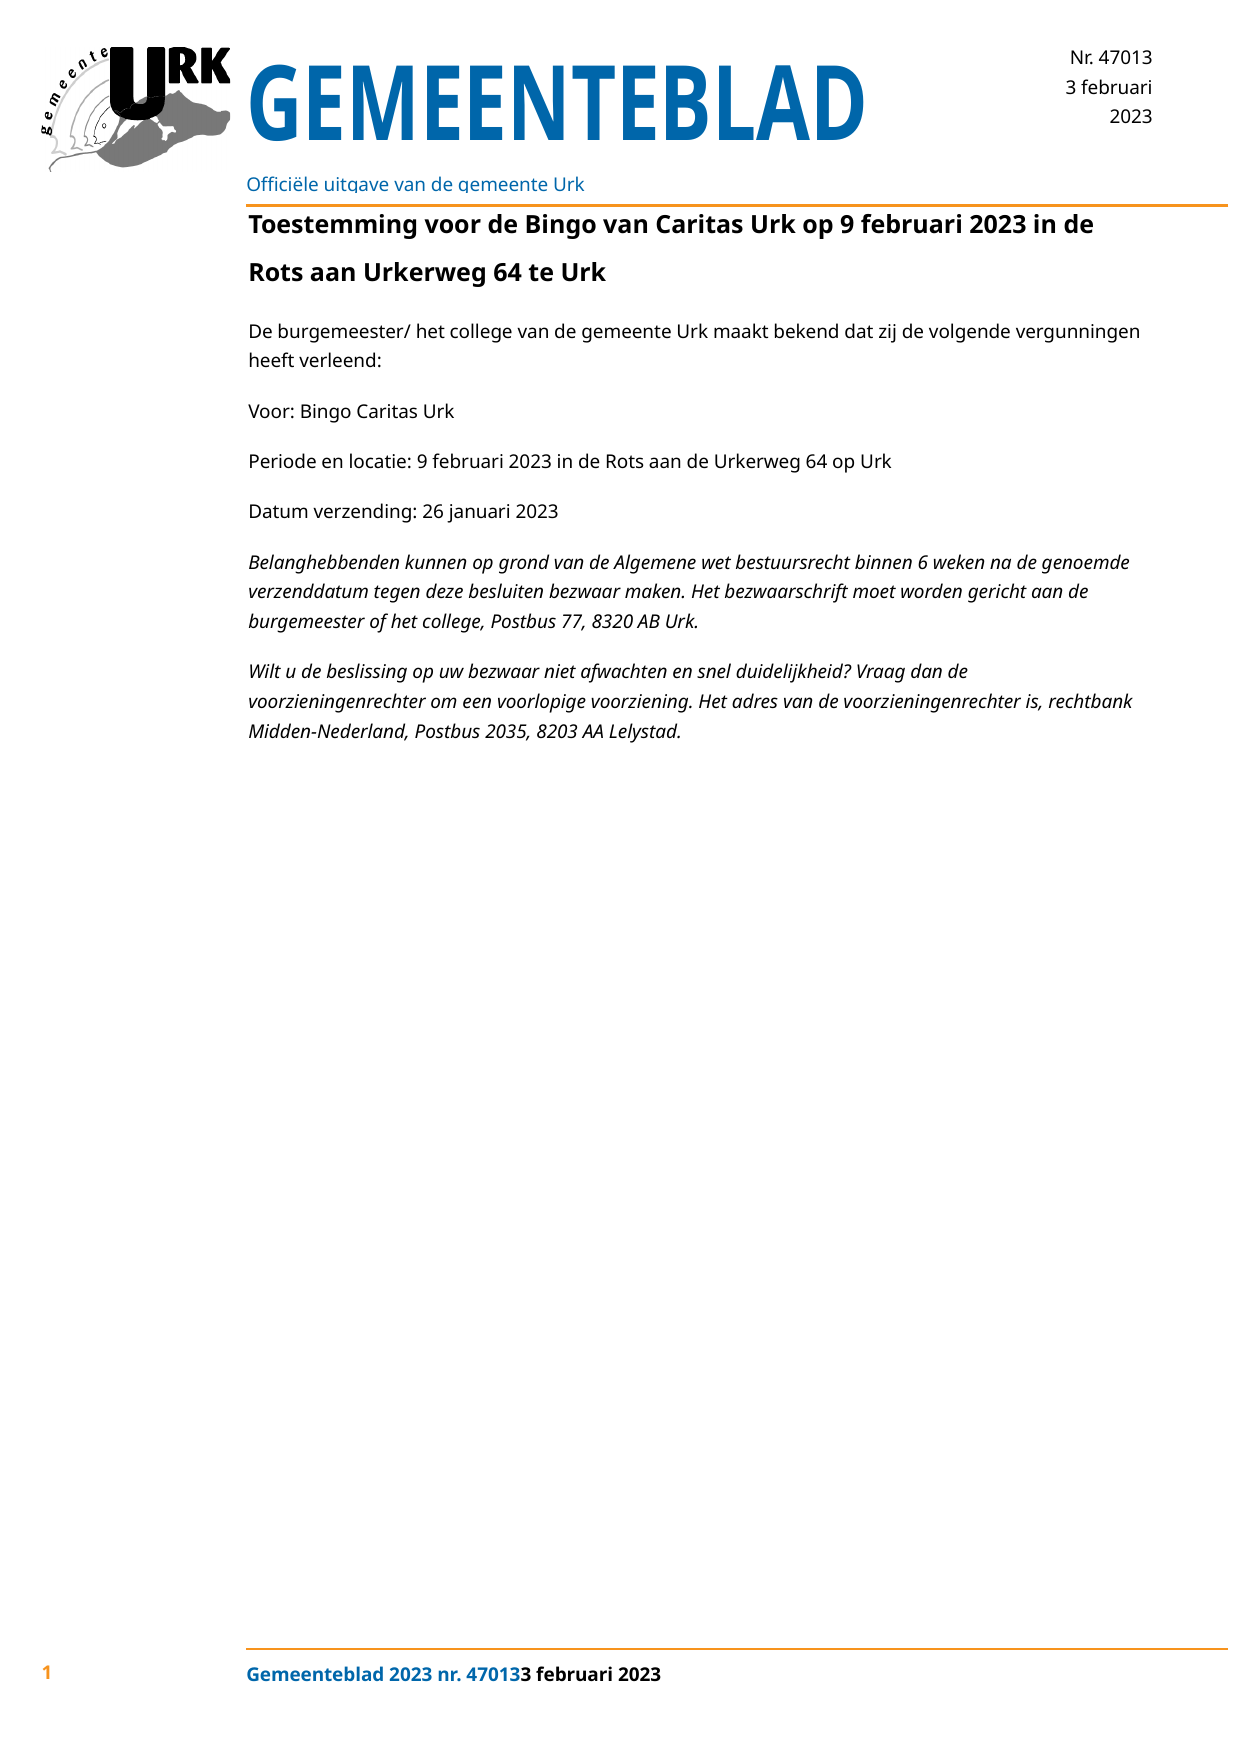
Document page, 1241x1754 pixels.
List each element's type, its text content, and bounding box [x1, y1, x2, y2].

text De burgemeester/ het college van de gemeente Urk maakt bekend dat zij de volgende vergunningen heeft verleend: [248, 318, 1152, 373]
picture [41, 47, 231, 172]
text Wilt u de beslissing op uw bezwaar niet afwachten en snel duidelijkheid? Vraag dan de voorzieningenrechter om een voorlopige voorziening. Het adres van de voorzieningenrechter is, rechtbank Midden-Nederland, Postbus 2035, 8203 AA Lelystad. [248, 659, 1152, 744]
text Voor: Bingo Caritas Urk [248, 398, 1152, 424]
text Datum verzending: 26 januari 2023 [248, 499, 1152, 524]
text Belanghebbenden kunnen op grond van de Algemene wet bestuursrecht binnen 6 weken na de genoemde verzenddatum tegen deze besluiten bezwaar maken. Het bezwaarschrift moet worden gericht aan de burgemeester of het college, Postbus 77, 8320 AB Urk. [248, 549, 1152, 634]
text Toestemming voor de Bingo van Caritas Urk op 9 februari 2023 in de Rots aan Urkerweg 64 te Urk [248, 207, 1152, 288]
text Periode en locatie: 9 februari 2023 in de Rots aan de Urkerweg 64 op Urk [248, 448, 1152, 474]
